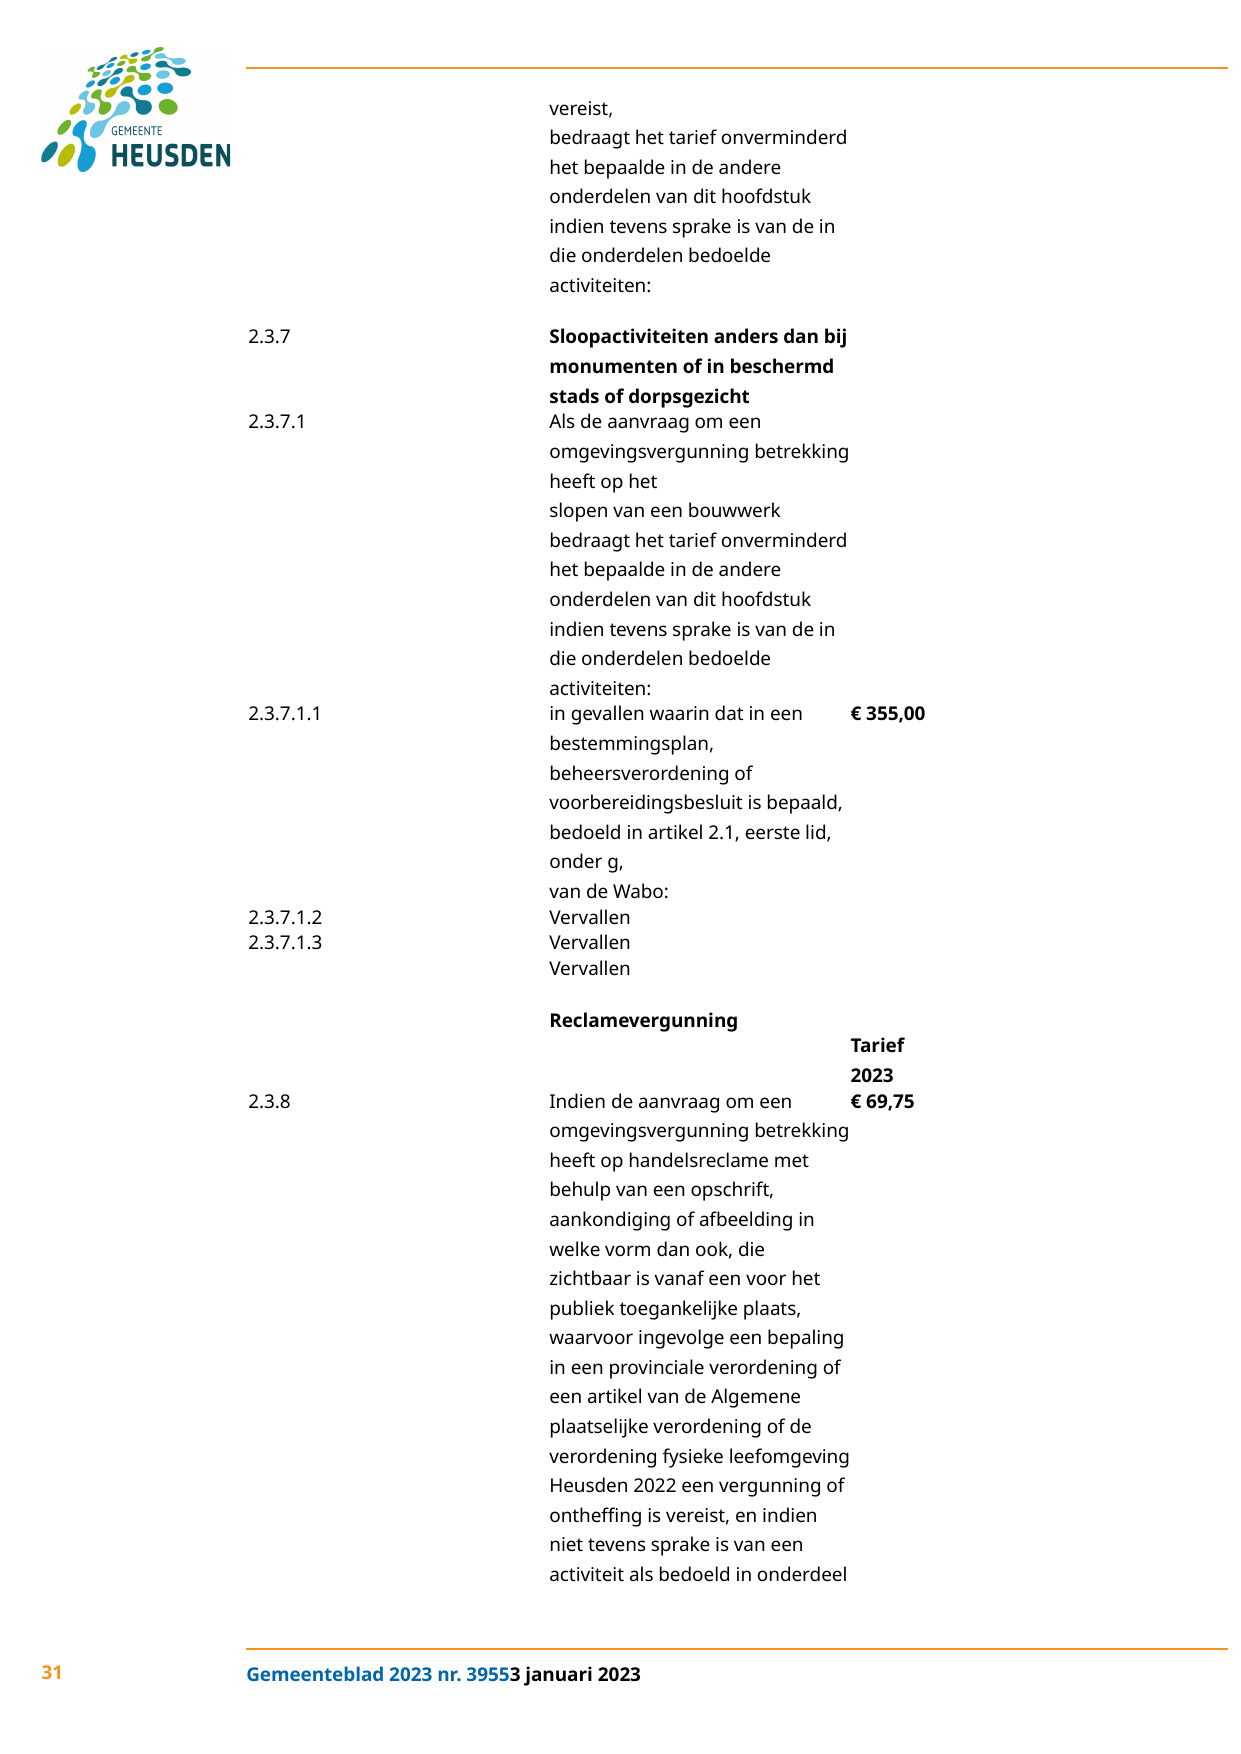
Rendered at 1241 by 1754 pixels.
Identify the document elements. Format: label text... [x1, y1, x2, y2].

table_cell [248, 95, 549, 298]
table_cell [850, 95, 1152, 298]
table_cell [850, 955, 1152, 981]
table_cell [850, 409, 1152, 701]
table_cell Reclamevergunning [549, 1007, 850, 1032]
table_cell 2.3.7 [248, 324, 549, 409]
table_cell Indien de aanvraag om een omgevingsvergunning betrekking heeft op handelsreclame met behulp van een opschrift, aankondiging of afbeelding in welke vorm dan ook, die zichtbaar is vanaf een voor het publiek toegankelijke plaats, waarvoor ingevolge een bepaling in een provinciale verordening of een artikel van de Algemene plaatselijke verordening of de verordening fysieke leefomgeving Heusden 2022 een vergunning of ontheffing is vereist, en indien niet tevens sprake is van een activiteit als bedoeld in onderdeel [549, 1088, 850, 1587]
table_cell [248, 298, 549, 324]
table_cell [850, 904, 1152, 929]
table_cell [850, 324, 1152, 409]
table_cell in gevallen waarin dat in een bestemmingsplan, beheersverordening of voorbereidingsbesluit is bepaald, bedoeld in artikel 2.1, eerste lid, onder g, van de Wabo: [549, 701, 850, 904]
table_cell Tarief 2023 [850, 1033, 1152, 1088]
table_cell [248, 1007, 549, 1032]
table_cell [549, 298, 850, 324]
table_cell € 355,00 [850, 701, 1152, 904]
table_cell [549, 1033, 850, 1088]
table_cell Vervallen [549, 955, 850, 981]
table_cell 2.3.8 [248, 1088, 549, 1587]
table_cell € 69,75 [850, 1088, 1152, 1587]
table_cell Als de aanvraag om een omgevingsvergunning betrekking heeft op het slopen van een bouwwerk bedraagt het tarief onverminderd het bepaalde in de andere onderdelen van dit hoofdstuk indien tevens sprake is van de in die onderdelen bedoelde activiteiten: [549, 409, 850, 701]
table_cell [549, 981, 850, 1007]
table_cell Vervallen [549, 904, 850, 929]
table_cell [850, 1007, 1152, 1032]
table_cell [850, 930, 1152, 955]
table_cell 2.3.7.1.1 [248, 701, 549, 904]
table_cell vereist, bedraagt het tarief onverminderd het bepaalde in de andere onderdelen van dit hoofdstuk indien tevens sprake is van de in die onderdelen bedoelde activiteiten: [549, 95, 850, 298]
table_cell [850, 298, 1152, 324]
table_cell 2.3.7.1.3 [248, 930, 549, 955]
table_cell Vervallen [549, 930, 850, 955]
table_cell [248, 1033, 549, 1088]
table_cell 2.3.7.1.2 [248, 904, 549, 929]
table_cell [248, 981, 549, 1007]
picture [41, 47, 231, 172]
table_cell [850, 981, 1152, 1007]
table_cell [248, 955, 549, 981]
table_cell Sloopactiviteiten anders dan bij monumenten of in beschermd stads of dorpsgezicht [549, 324, 850, 409]
table_cell 2.3.7.1 [248, 409, 549, 701]
